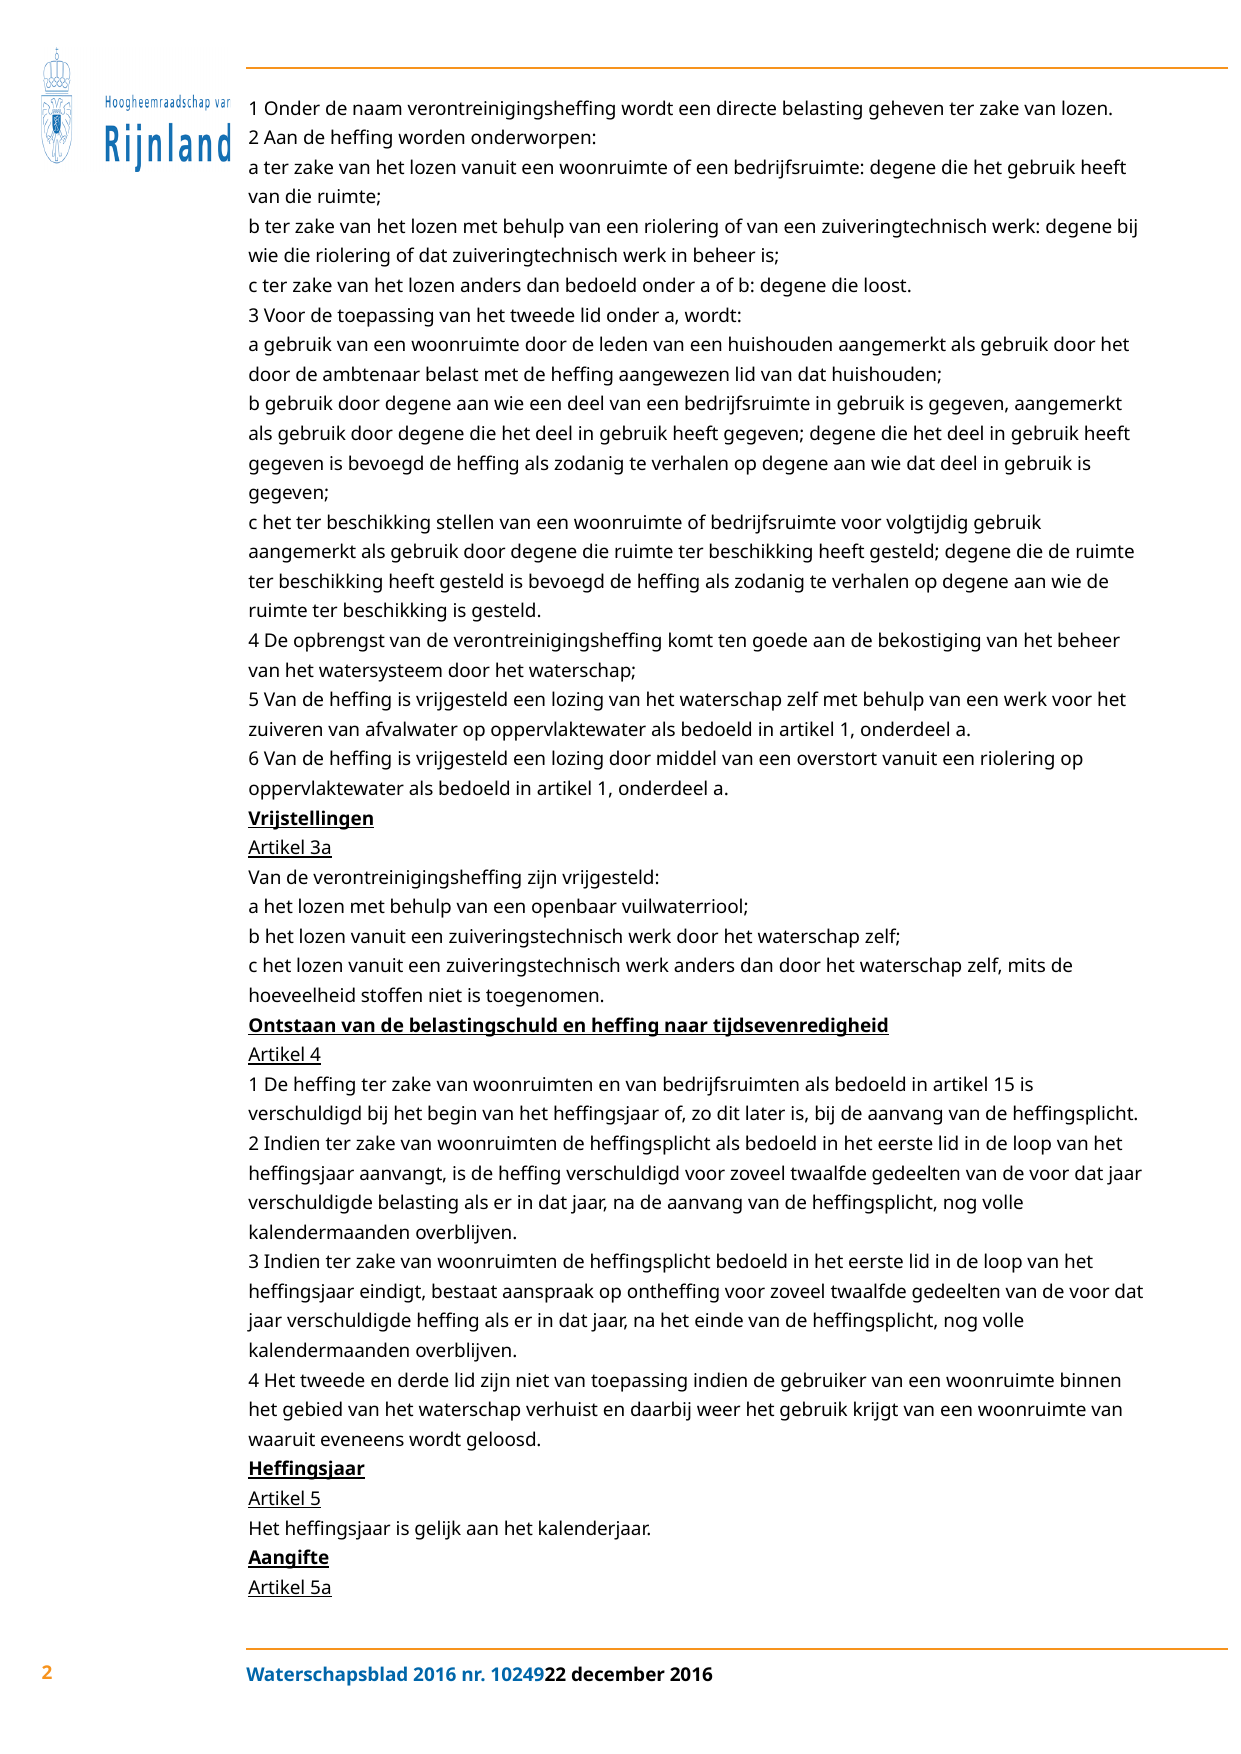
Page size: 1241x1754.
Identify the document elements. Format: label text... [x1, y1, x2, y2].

text Van de verontreinigingsheffing zijn vrijgesteld: [248, 864, 1152, 890]
text c ter zake van het lozen anders dan bedoeld onder a of b: degene die loost. [248, 272, 1152, 298]
text b gebruik door degene aan wie een deel van een bedrijfsruimte in gebruik is gegeven, aangemerkt als gebruik door degene die het deel in gebruik heeft gegeven; degene die het deel in gebruik heeft gegeven is bevoegd de heffing als zodanig te verhalen op degene aan wie dat deel in gebruik is gegeven; [248, 391, 1152, 505]
text Vrijstellingen [248, 805, 1152, 831]
text a het lozen met behulp van een openbaar vuilwaterriool; [248, 893, 1152, 919]
text c het lozen vanuit een zuiveringstechnisch werk anders dan door het waterschap zelf, mits de hoeveelheid stoffen niet is toegenomen. [248, 953, 1152, 1008]
text Artikel 4 [248, 1041, 1152, 1067]
text 5 Van de heffing is vrijgesteld een lozing van het waterschap zelf met behulp van een werk voor het zuiveren van afvalwater op oppervlaktewater als bedoeld in artikel 1, onderdeel a. [248, 686, 1152, 742]
text Aangifte [248, 1544, 1152, 1570]
text 4 De opbrengst van de verontreinigingsheffing komt ten goede aan de bekostiging van het beheer van het watersysteem door het waterschap; [248, 627, 1152, 683]
text a ter zake van het lozen vanuit een woonruimte of een bedrijfsruimte: degene die het gebruik heeft van die ruimte; [248, 154, 1152, 209]
text 4 Het tweede en derde lid zijn niet van toepassing indien de gebruiker van een woonruimte binnen het gebied van het waterschap verhuist en daarbij weer het gebruik krijgt van een woonruimte van waaruit eveneens wordt geloosd. [248, 1367, 1152, 1452]
text 2 Aan de heffing worden onderworpen: [248, 124, 1152, 150]
text Artikel 3a [248, 834, 1152, 860]
text Het heffingsjaar is gelijk aan het kalenderjaar. [248, 1515, 1152, 1541]
text Artikel 5 [248, 1485, 1152, 1511]
text Heffingsjaar [248, 1456, 1152, 1481]
text b ter zake van het lozen met behulp van een riolering of van een zuiveringtechnisch werk: degene bij wie die riolering of dat zuiveringtechnisch werk in beheer is; [248, 213, 1152, 268]
text 2 Indien ter zake van woonruimten de heffingsplicht als bedoeld in het eerste lid in de loop van het heffingsjaar aanvangt, is de heffing verschuldigd voor zoveel twaalfde gedeelten van de voor dat jaar verschuldigde belasting als er in dat jaar, na de aanvang van de heffingsplicht, nog volle kalendermaanden overblijven. [248, 1130, 1152, 1245]
text a gebruik van een woonruimte door de leden van een huishouden aangemerkt als gebruik door het door de ambtenaar belast met de heffing aangewezen lid van dat huishouden; [248, 331, 1152, 387]
text Ontstaan van de belastingschuld en heffing naar tijdsevenredigheid [248, 1012, 1152, 1038]
text b het lozen vanuit een zuiveringstechnisch werk door het waterschap zelf; [248, 923, 1152, 949]
text 1 De heffing ter zake van woonruimten en van bedrijfsruimten als bedoeld in artikel 15 is verschuldigd bij het begin van het heffingsjaar of, zo dit later is, bij de aanvang van de heffingsplicht. [248, 1071, 1152, 1126]
text Artikel 5a [248, 1574, 1152, 1600]
text 3 Voor de toepassing van het tweede lid onder a, wordt: [248, 302, 1152, 328]
picture [41, 47, 231, 172]
text 3 Indien ter zake van woonruimten de heffingsplicht bedoeld in het eerste lid in de loop van het heffingsjaar eindigt, bestaat aanspraak op ontheffing voor zoveel twaalfde gedeelten van de voor dat jaar verschuldigde heffing als er in dat jaar, na het einde van de heffingsplicht, nog volle kalendermaanden overblijven. [248, 1248, 1152, 1363]
text 6 Van de heffing is vrijgesteld een lozing door middel van een overstort vanuit een riolering op oppervlaktewater als bedoeld in artikel 1, onderdeel a. [248, 746, 1152, 801]
text c het ter beschikking stellen van een woonruimte of bedrijfsruimte voor volgtijdig gebruik aangemerkt als gebruik door degene die ruimte ter beschikking heeft gesteld; degene die de ruimte ter beschikking heeft gesteld is bevoegd de heffing als zodanig te verhalen op degene aan wie de ruimte ter beschikking is gesteld. [248, 509, 1152, 623]
text 1 Onder de naam verontreinigingsheffing wordt een directe belasting geheven ter zake van lozen. [248, 95, 1152, 121]
